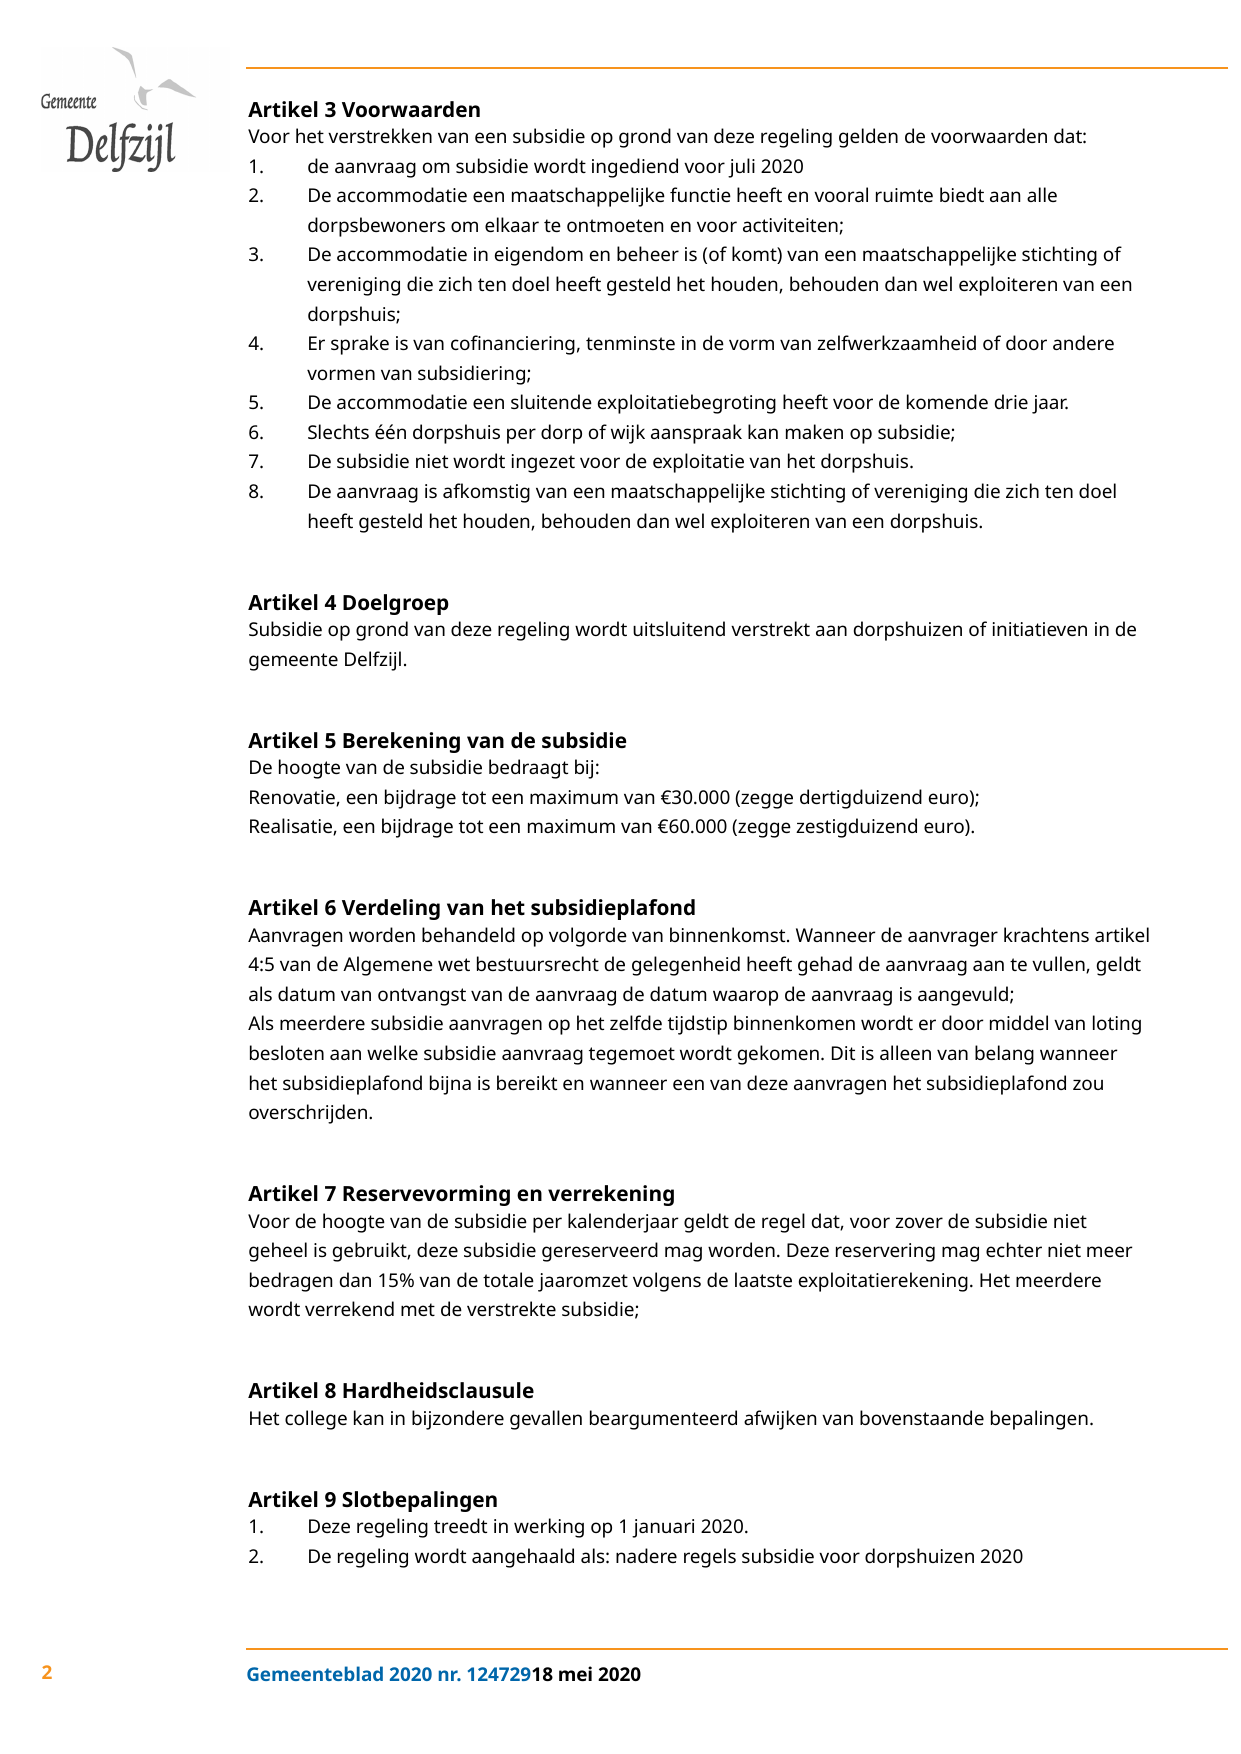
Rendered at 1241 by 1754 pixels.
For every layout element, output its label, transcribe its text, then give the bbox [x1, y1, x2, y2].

text Artikel 7 Reservevorming en verrekening [248, 1179, 1152, 1208]
text Subsidie op grond van deze regeling wordt uitsluitend verstrekt aan dorpshuizen of initiatieven in de gemeente Delfzijl. [248, 616, 1152, 672]
list De subsidie niet wordt ingezet voor de exploitatie van het dorpshuis. [248, 449, 1152, 474]
list de aanvraag om subsidie wordt ingediend voor juli 2020 [248, 153, 1152, 178]
text Voor het verstrekken van een subsidie op grond van deze regeling gelden de voorwaarden dat: [248, 123, 1152, 149]
picture [41, 47, 231, 172]
list De accommodatie een maatschappelijke functie heeft en vooral ruimte biedt aan alle dorpsbewoners om elkaar te ontmoeten en voor activiteiten; [248, 182, 1152, 238]
text Renovatie, een bijdrage tot een maximum van €30.000 (zegge dertigduizend euro); [248, 784, 1152, 809]
text Realisatie, een bijdrage tot een maximum van €60.000 (zegge zestigduizend euro). [248, 813, 1152, 839]
list De regeling wordt aangehaald als: nadere regels subsidie voor dorpshuizen 2020 [248, 1543, 1152, 1569]
text Het college kan in bijzondere gevallen beargumenteerd afwijken van bovenstaande bepalingen. [248, 1405, 1152, 1431]
text Artikel 5 Berekening van de subsidie [248, 726, 1152, 754]
list Slechts één dorpshuis per dorp of wijk aanspraak kan maken op subsidie; [248, 419, 1152, 445]
text Artikel 4 Doelgroep [248, 588, 1152, 616]
text De hoogte van de subsidie bedraagt bij: [248, 754, 1152, 780]
text Voor de hoogte van de subsidie per kalenderjaar geldt de regel dat, voor zover de subsidie niet geheel is gebruikt, deze subsidie gereserveerd mag worden. Deze reservering mag echter niet meer bedragen dan 15% van de totale jaaromzet volgens de laatste exploitatierekening. Het meerdere wordt verrekend met de verstrekte subsidie; [248, 1208, 1152, 1322]
list Er sprake is van cofinanciering, tenminste in de vorm van zelfwerkzaamheid of door andere vormen van subsidiering; [248, 330, 1152, 386]
text Artikel 9 Slotbepalingen [248, 1485, 1152, 1513]
list De accommodatie een sluitende exploitatiebegroting heeft voor de komende drie jaar. [248, 389, 1152, 415]
list De aanvraag is afkomstig van een maatschappelijke stichting of vereniging die zich ten doel heeft gesteld het houden, behouden dan wel exploiteren van een dorpshuis. [248, 478, 1152, 533]
list Deze regeling treedt in werking op 1 januari 2020. [248, 1513, 1152, 1539]
list De accommodatie in eigendom en beheer is (of komt) van een maatschappelijke stichting of vereniging die zich ten doel heeft gesteld het houden, behouden dan wel exploiteren van een dorpshuis; [248, 242, 1152, 326]
text Aanvragen worden behandeld op volgorde van binnenkomst. Wanneer de aanvrager krachtens artikel 4:5 van de Algemene wet bestuursrecht de gelegenheid heeft gehad de aanvraag aan te vullen, geldt als datum van ontvangst van de aanvraag de datum waarop de aanvraag is aangevuld; [248, 922, 1152, 1007]
text Artikel 3 Voorwaarden [248, 95, 1152, 123]
text Als meerdere subsidie aanvragen op het zelfde tijdstip binnenkomen wordt er door middel van loting besloten aan welke subsidie aanvraag tegemoet wordt gekomen. Dit is alleen van belang wanneer het subsidieplafond bijna is bereikt en wanneer een van deze aanvragen het subsidieplafond zou overschrijden. [248, 1011, 1152, 1125]
text Artikel 8 Hardheidsclausule [248, 1377, 1152, 1405]
text Artikel 6 Verdeling van het subsidieplafond [248, 893, 1152, 922]
